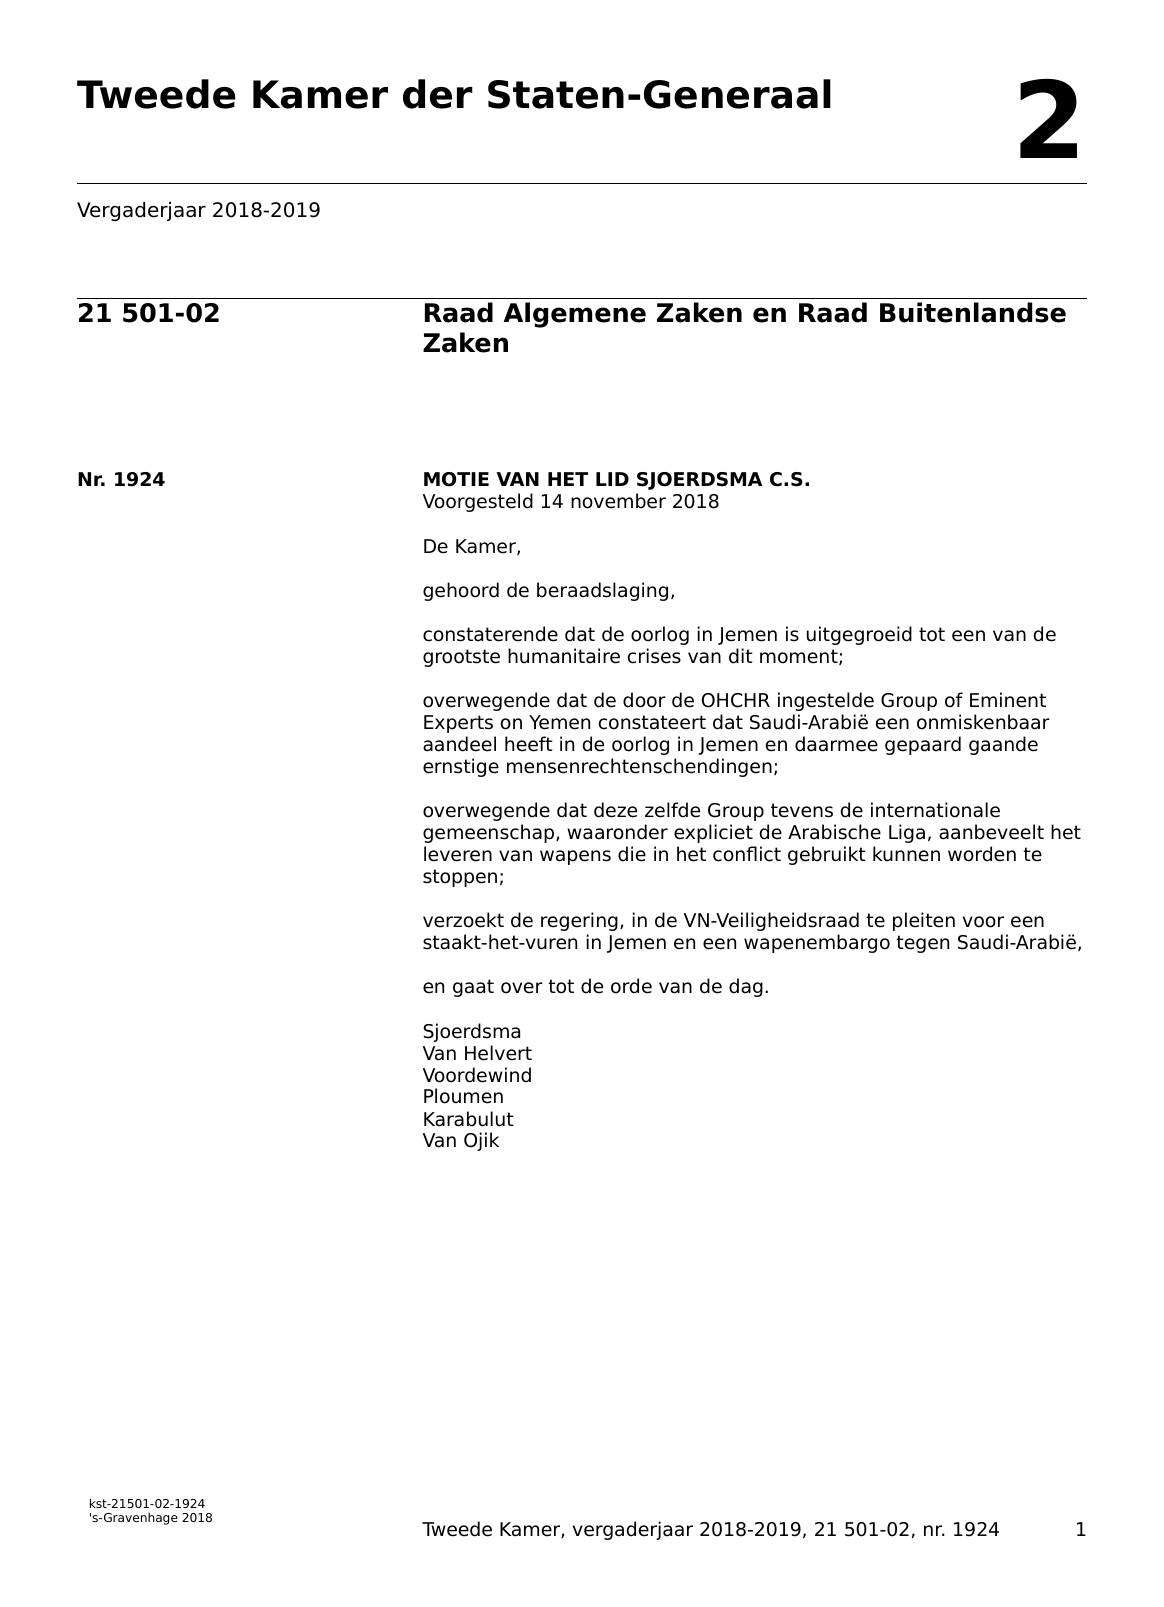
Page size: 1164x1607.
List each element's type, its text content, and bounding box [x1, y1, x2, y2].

text en gaat over tot de orde van de dag. [422, 976, 1087, 998]
text Van Helvert [422, 1042, 1087, 1064]
table_header 2 [886, 59, 1087, 183]
table_cell Vergaderjaar 2018-2019 [77, 184, 1087, 298]
text Sjoerdsma [422, 1021, 1087, 1042]
table_header Tweede Kamer der Staten-Generaal [77, 59, 886, 183]
text Ploumen [422, 1086, 1087, 1108]
text Karabulut [422, 1108, 1087, 1130]
text gehoord de beraadslaging, [422, 580, 1087, 602]
text Voorgesteld 14 november 2018 [422, 491, 1087, 513]
text constaterende dat de oorlog in Jemen is uitgegroeid tot een van de grootste humanitaire crises van dit moment; [422, 624, 1087, 668]
text overwegende dat de door de OHCHR ingestelde Group of Eminent Experts on Yemen constateert dat Saudi-Arabië een onmiskenbaar aandeel heeft in de oorlog in Jemen en daarmee gepaard gaande ernstige mensenrechtenschendingen; [422, 690, 1087, 778]
text Van Ojik [422, 1130, 1087, 1152]
text De Kamer, [422, 536, 1087, 557]
text overwegende dat deze zelfde Group tevens de internationale gemeenschap, waaronder expliciet de Arabische Liga, aanbeveelt het leveren van wapens die in het conflict gebruikt kunnen worden te stoppen; [422, 800, 1087, 888]
text 's-Gravenhage 2018 [88, 1511, 323, 1525]
subtitle 21 501-02 Raad Algemene Zaken en Raad Buitenlandse Zaken [77, 299, 1087, 358]
text verzoekt de regering, in de VN-Veiligheidsraad te pleiten voor een staakt-het-vuren in Jemen en een wapenembargo tegen Saudi-Arabië, [422, 910, 1087, 954]
subtitle Nr. 1924 MOTIE VAN HET LID SJOERDSMA C.S. [77, 469, 1087, 491]
text kst-21501-02-1924 [88, 1497, 323, 1511]
text Voordewind [422, 1064, 1087, 1086]
